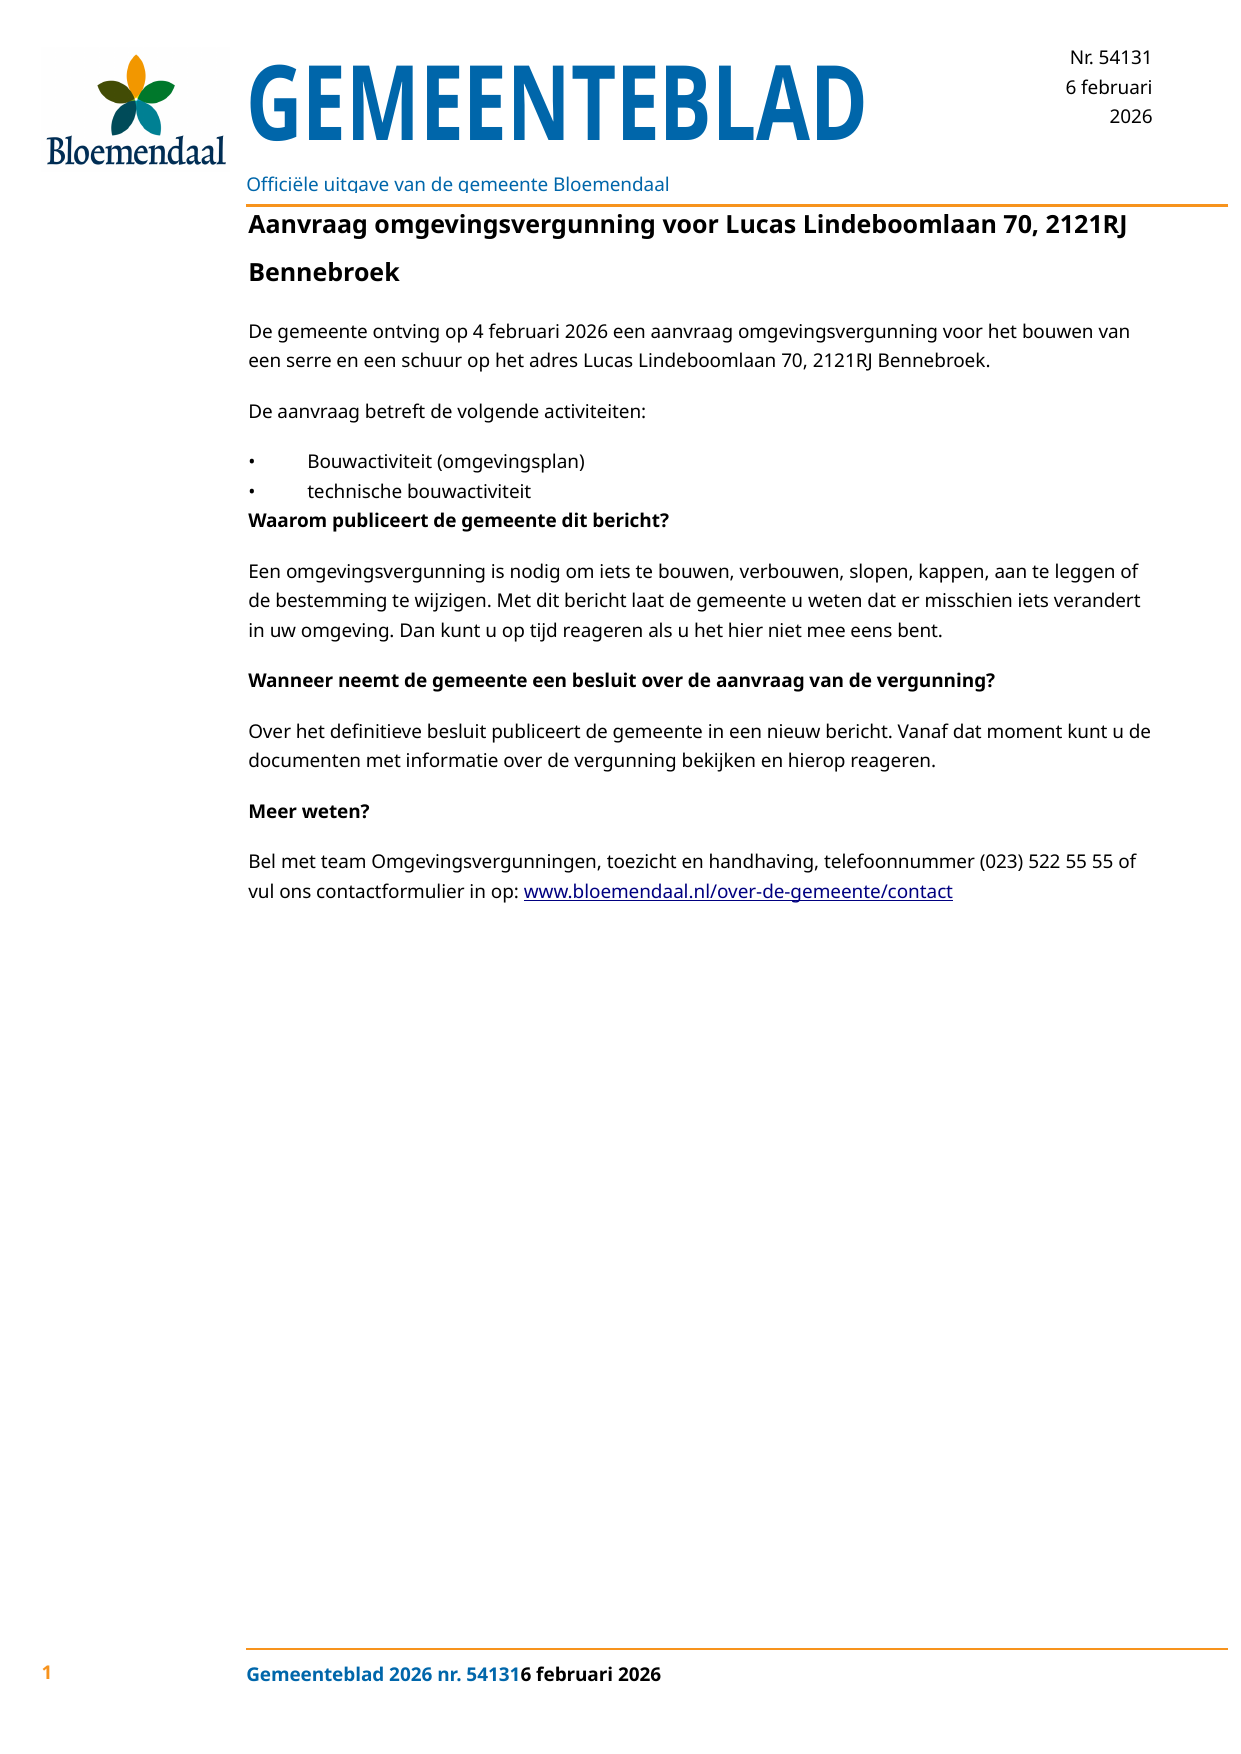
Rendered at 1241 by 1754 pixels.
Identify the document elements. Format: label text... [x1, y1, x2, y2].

picture [41, 47, 231, 172]
text Waarom publiceert de gemeente dit bericht? [248, 507, 1152, 533]
list Bouwactiviteit (omgevingsplan) [248, 448, 1152, 474]
text De aanvraag betreft de volgende activiteiten: [248, 398, 1152, 424]
text De gemeente ontving op 4 februari 2026 een aanvraag omgevingsvergunning voor het bouwen van een serre en een schuur op het adres Lucas Lindeboomlaan 70, 2121RJ Bennebroek. [248, 318, 1152, 373]
text Meer weten? [248, 798, 1152, 824]
text Over het definitieve besluit publiceert de gemeente in een nieuw bericht. Vanaf dat moment kunt u de documenten met informatie over de vergunning bekijken en hierop reageren. [248, 718, 1152, 773]
text Wanneer neemt de gemeente een besluit over de aanvraag van de vergunning? [248, 667, 1152, 693]
text Aanvraag omgevingsvergunning voor Lucas Lindeboomlaan 70, 2121RJ Bennebroek [248, 207, 1152, 288]
text Een omgevingsvergunning is nodig om iets te bouwen, verbouwen, slopen, kappen, aan te leggen of de bestemming te wijzigen. Met dit bericht laat de gemeente u weten dat er misschien iets verandert in uw omgeving. Dan kunt u op tijd reageren als u het hier niet mee eens bent. [248, 558, 1152, 643]
list technische bouwactiviteit [248, 478, 1152, 504]
text Bel met team Omgevingsvergunningen, toezicht en handhaving, telefoonnummer (023) 522 55 55 of vul ons contactformulier in op: www.bloemendaal.nl/over-de-gemeente/contact [248, 848, 1152, 904]
